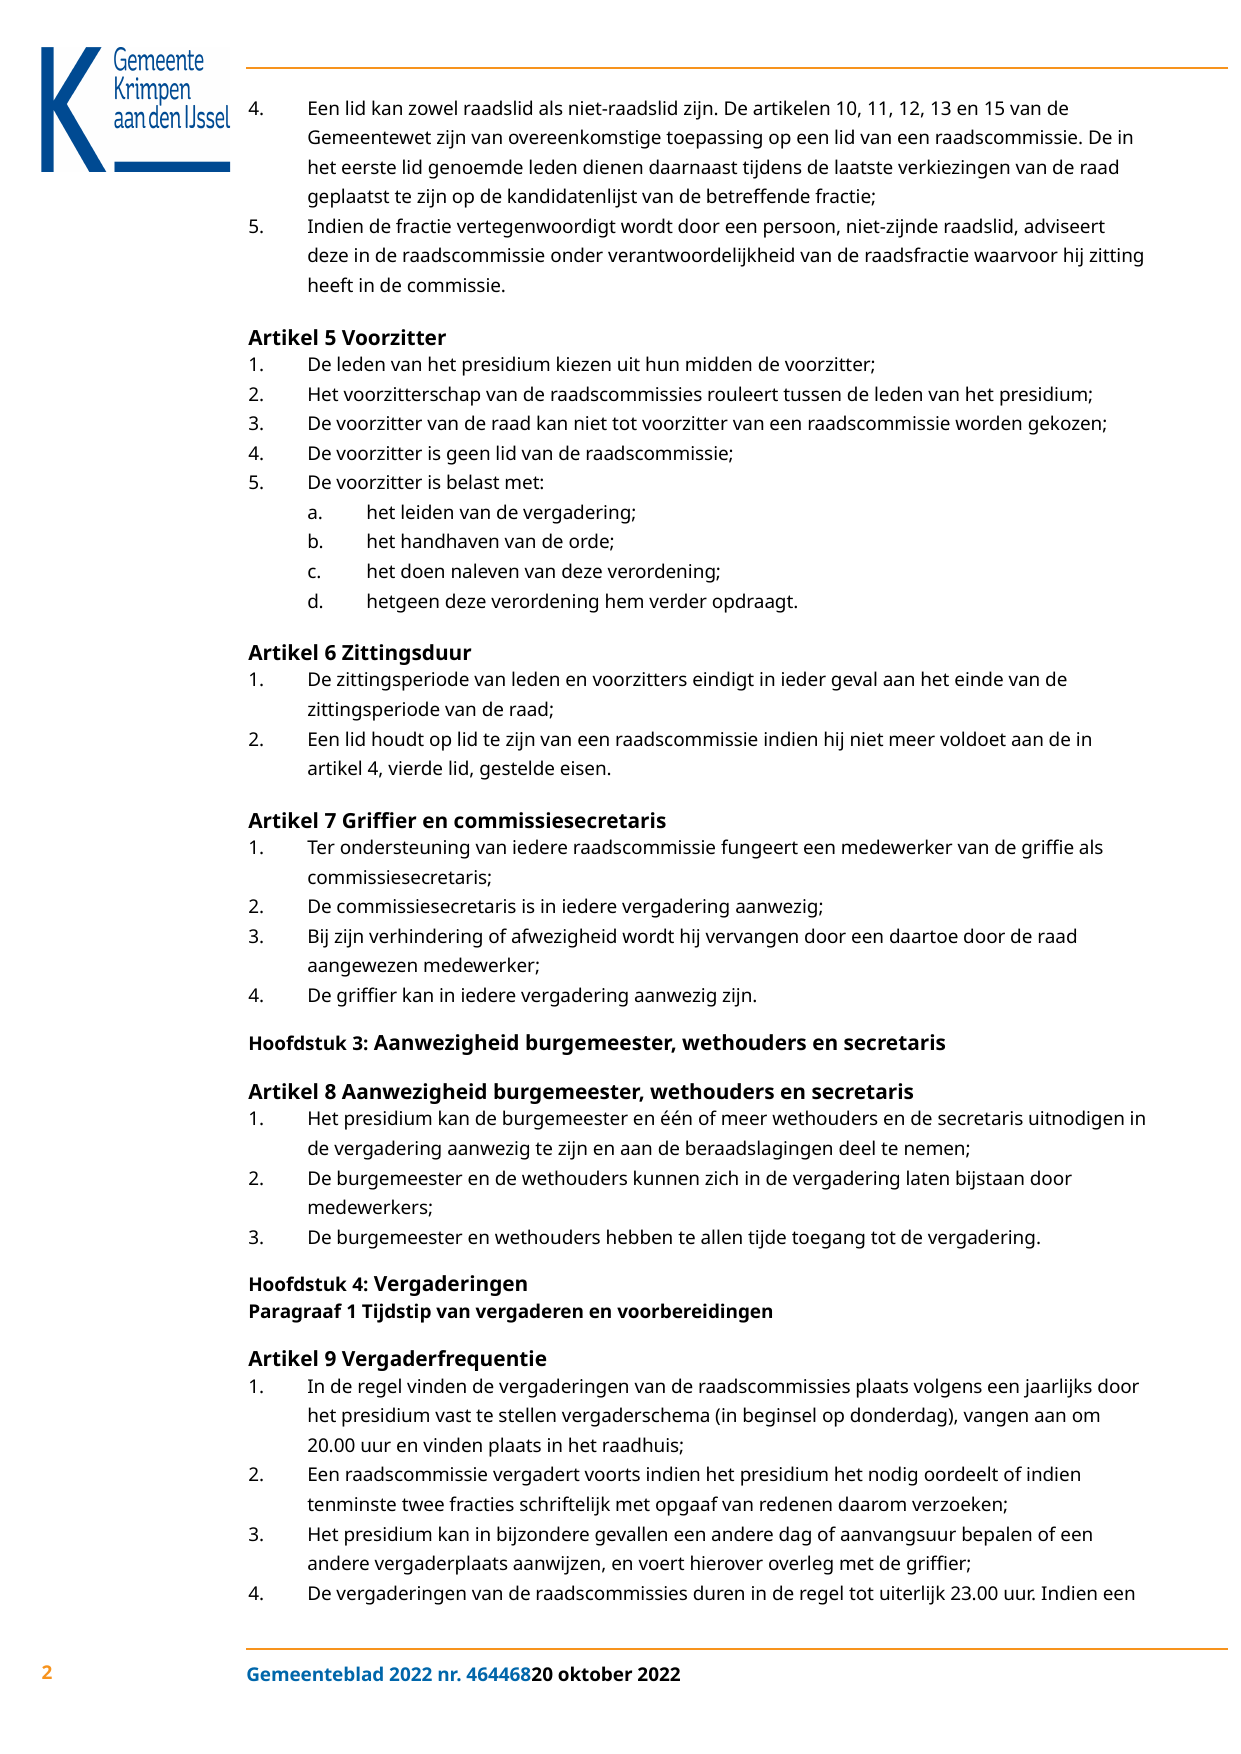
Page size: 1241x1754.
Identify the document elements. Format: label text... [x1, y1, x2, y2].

text Artikel 8 Aanwezigheid burgemeester, wethouders en secretaris [248, 1077, 1152, 1106]
list het leiden van de vergadering; [307, 499, 1152, 525]
list De vergaderingen van de raadscommissies duren in de regel tot uiterlijk 23.00 uur. Indien een [248, 1580, 1152, 1606]
list Een lid houdt op lid te zijn van een raadscommissie indien hij niet meer voldoet aan de in artikel 4, vierde lid, gestelde eisen. [248, 726, 1152, 781]
list Bij zijn verhindering of afwezigheid wordt hij vervangen door een daartoe door de raad aangewezen medewerker; [248, 923, 1152, 978]
list het handhaven van de orde; [307, 529, 1152, 554]
list Een raadscommissie vergadert voorts indien het presidium het nodig oordeelt of indien tenminste twee fracties schriftelijk met opgaaf van redenen daarom verzoeken; [248, 1462, 1152, 1517]
list De griffier kan in iedere vergadering aanwezig zijn. [248, 982, 1152, 1008]
text Hoofdstuk 3: Aanwezigheid burgemeester, wethouders en secretaris [248, 1028, 1152, 1056]
list De voorzitter is belast met: [248, 469, 1152, 495]
text Hoofdstuk 4: Vergaderingen [248, 1269, 1152, 1298]
list De leden van het presidium kiezen uit hun midden de voorzitter; [248, 351, 1152, 377]
list De zittingsperiode van leden en voorzitters eindigt in ieder geval aan het einde van de zittingsperiode van de raad; [248, 667, 1152, 722]
list Een lid kan zowel raadslid als niet-raadslid zijn. De artikelen 10, 11, 12, 13 en 15 van de Gemeentewet zijn van overeenkomstige toepassing op een lid van een raadscommissie. De in het eerste lid genoemde leden dienen daarnaast tijdens de laatste verkiezingen van de raad geplaatst te zijn op de kandidatenlijst van de betreffende fractie; [248, 95, 1152, 209]
list Het voorzitterschap van de raadscommissies rouleert tussen de leden van het presidium; [248, 381, 1152, 406]
list hetgeen deze verordening hem verder opdraagt. [307, 588, 1152, 613]
list het doen naleven van deze verordening; [307, 558, 1152, 584]
list Indien de fractie vertegenwoordigt wordt door een persoon, niet-zijnde raadslid, adviseert deze in de raadscommissie onder verantwoordelijkheid van de raadsfractie waarvoor hij zitting heeft in de commissie. [248, 213, 1152, 298]
picture [41, 47, 231, 172]
text Artikel 7 Griffier en commissiesecretaris [248, 806, 1152, 834]
list Het presidium kan de burgemeester en één of meer wethouders en de secretaris uitnodigen in de vergadering aanwezig te zijn en aan de beraadslagingen deel te nemen; [248, 1106, 1152, 1161]
list Het presidium kan in bijzondere gevallen een andere dag of aanvangsuur bepalen of een andere vergaderplaats aanwijzen, en voert hierover overleg met de griffier; [248, 1521, 1152, 1576]
list De burgemeester en de wethouders kunnen zich in de vergadering laten bijstaan door medewerkers; [248, 1165, 1152, 1220]
list De commissiesecretaris is in iedere vergadering aanwezig; [248, 893, 1152, 919]
list Ter ondersteuning van iedere raadscommissie fungeert een medewerker van de griffie als commissiesecretaris; [248, 834, 1152, 889]
text Artikel 9 Vergaderfrequentie [248, 1344, 1152, 1373]
text Artikel 6 Zittingsduur [248, 638, 1152, 667]
list De burgemeester en wethouders hebben te allen tijde toegang tot de vergadering. [248, 1224, 1152, 1249]
list De voorzitter is geen lid van de raadscommissie; [248, 440, 1152, 466]
text Artikel 5 Voorzitter [248, 323, 1152, 351]
list In de regel vinden de vergaderingen van de raadscommissies plaats volgens een jaarlijks door het presidium vast te stellen vergaderschema (in beginsel op donderdag), vangen aan om 20.00 uur en vinden plaats in het raadhuis; [248, 1373, 1152, 1458]
text Paragraaf 1 Tijdstip van vergaderen en voorbereidingen [248, 1298, 1152, 1324]
list De voorzitter van de raad kan niet tot voorzitter van een raadscommissie worden gekozen; [248, 410, 1152, 436]
